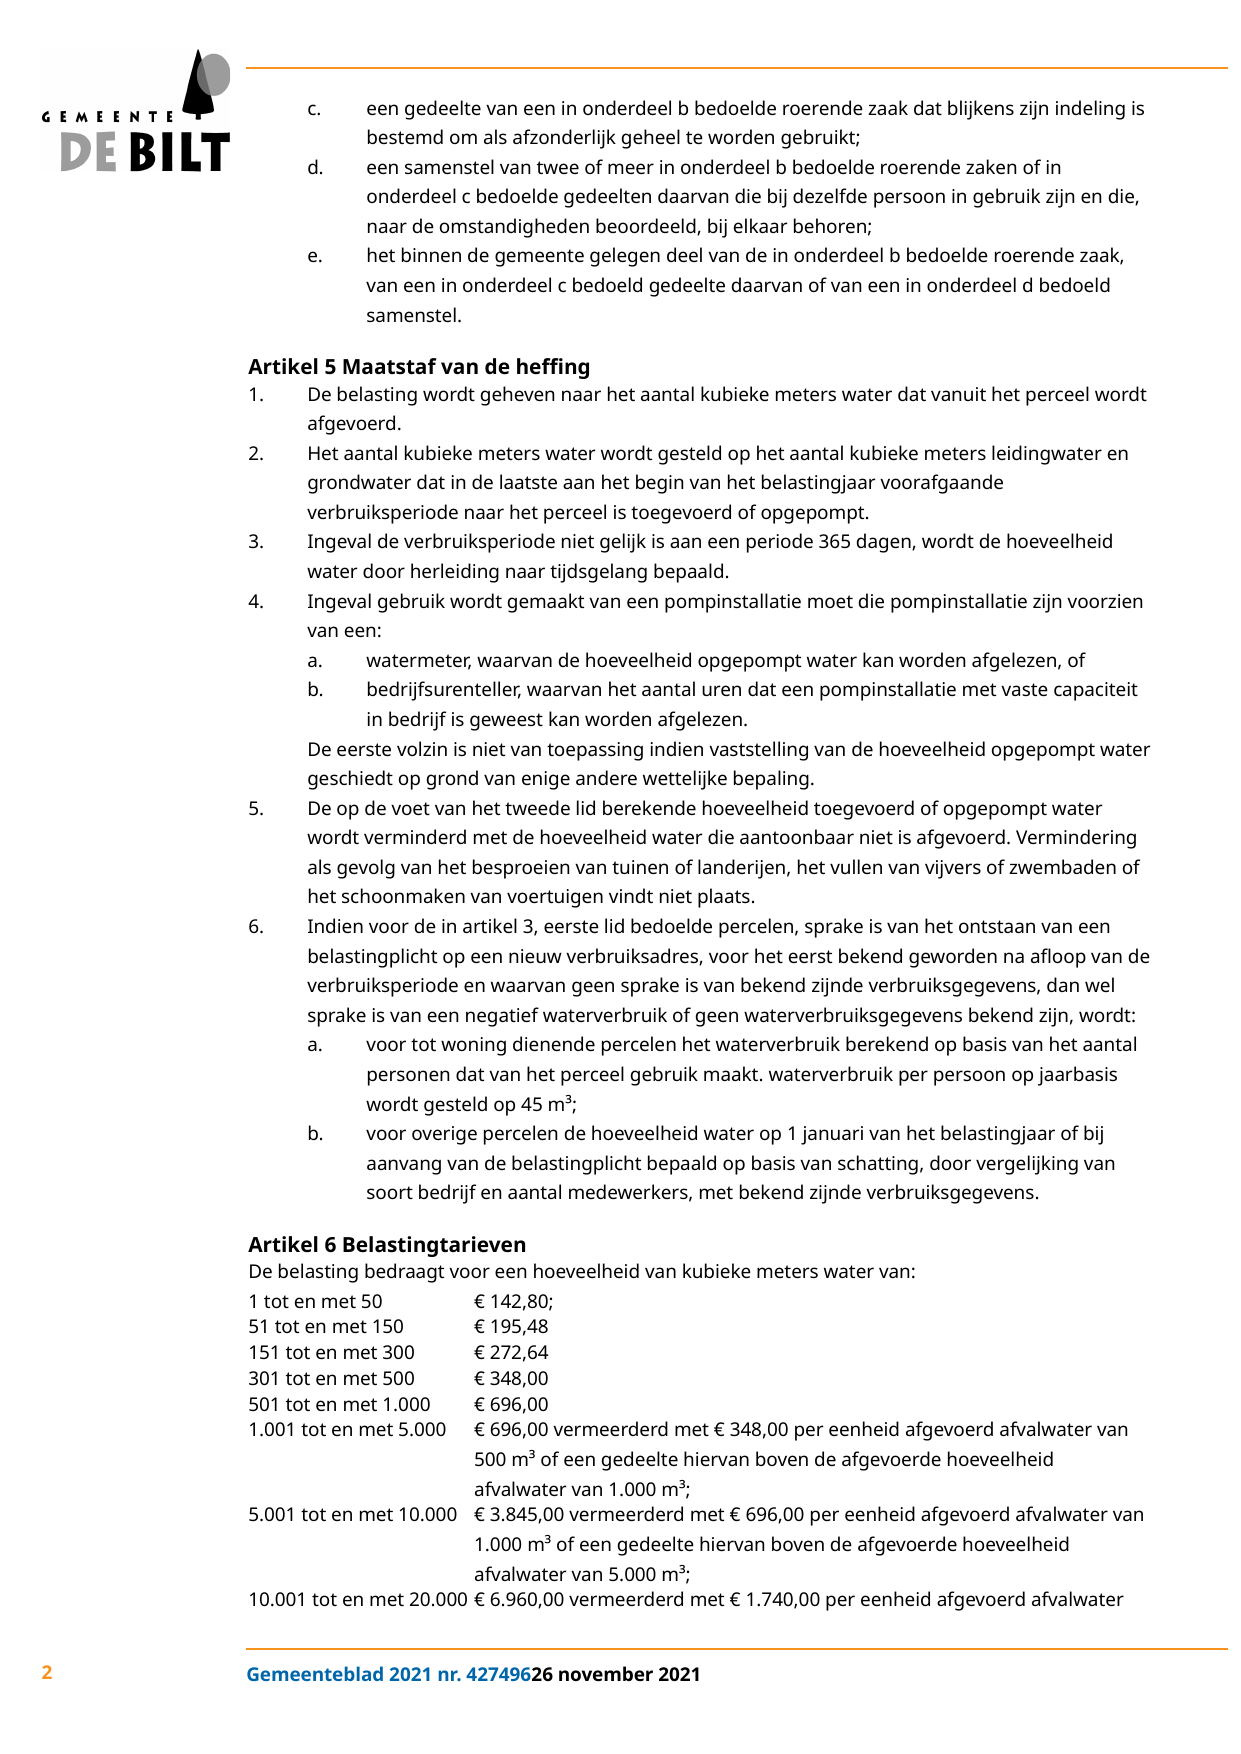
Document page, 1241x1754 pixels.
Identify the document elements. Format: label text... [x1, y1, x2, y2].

table_cell € 272,64 [474, 1340, 1152, 1365]
list voor overige percelen de hoeveelheid water op 1 januari van het belastingjaar of bij aanvang van de belastingplicht bepaald op basis van schatting, door vergelijking van soort bedrijf en aantal medewerkers, met bekend zijnde verbruiksgegevens. [307, 1120, 1152, 1205]
list bedrijfsurenteller, waarvan het aantal uren dat een pompinstallatie met vaste capaciteit in bedrijf is geweest kan worden afgelezen. [307, 677, 1152, 732]
table_cell € 696,00 vermeerderd met € 348,00 per eenheid afgevoerd afvalwater van 500 m³ of een gedeelte hiervan boven de afgevoerde hoeveelheid afvalwater van 1.000 m³; [474, 1417, 1152, 1502]
table_cell € 195,48 [474, 1314, 1152, 1339]
list Indien voor de in artikel 3, eerste lid bedoelde percelen, sprake is van het ontstaan van een belastingplicht op een nieuw verbruiksadres, voor het eerst bekend geworden na afloop van de verbruiksperiode en waarvan geen sprake is van bekend zijnde verbruiksgegevens, dan wel sprake is van een negatief waterverbruik of geen waterverbruiksgegevens bekend zijn, wordt: [248, 913, 1152, 1028]
table_cell 151 tot en met 300 [248, 1340, 474, 1365]
table_cell € 6.960,00 vermeerderd met € 1.740,00 per eenheid afgevoerd afvalwater [474, 1586, 1152, 1612]
table_cell 10.001 tot en met 20.000 [248, 1586, 474, 1612]
list De eerste volzin is niet van toepassing indien vaststelling van de hoeveelheid opgepompt water geschiedt op grond van enige andere wettelijke bepaling. [248, 736, 1152, 791]
list een samenstel van twee of meer in onderdeel b bedoelde roerende zaken of in onderdeel c bedoelde gedeelten daarvan die bij dezelfde persoon in gebruik zijn en die, naar de omstandigheden beoordeeld, bij elkaar behoren; [307, 154, 1152, 239]
list Ingeval gebruik wordt gemaakt van een pompinstallatie moet die pompinstallatie zijn voorzien van een: [248, 588, 1152, 643]
table_cell 501 tot en met 1.000 [248, 1391, 474, 1417]
list Ingeval de verbruiksperiode niet gelijk is aan een periode 365 dagen, wordt de hoeveelheid water door herleiding naar tijdsgelang bepaald. [248, 529, 1152, 584]
list watermeter, waarvan de hoeveelheid opgepompt water kan worden afgelezen, of [307, 647, 1152, 673]
text De belasting bedraagt voor een hoeveelheid van kubieke meters water van: [248, 1258, 1152, 1284]
table_header € 142,80; [474, 1288, 1152, 1314]
list Het aantal kubieke meters water wordt gesteld op het aantal kubieke meters leidingwater en grondwater dat in de laatste aan het begin van het belastingjaar voorafgaande verbruiksperiode naar het perceel is toegevoerd of opgepompt. [248, 440, 1152, 525]
table_header 1 tot en met 50 [248, 1288, 474, 1314]
picture [41, 47, 231, 172]
text Artikel 6 Belastingtarieven [248, 1230, 1152, 1258]
table_cell 51 tot en met 150 [248, 1314, 474, 1339]
list De op de voet van het tweede lid berekende hoeveelheid toegevoerd of opgepompt water wordt verminderd met de hoeveelheid water die aantoonbaar niet is afgevoerd. Vermindering als gevolg van het besproeien van tuinen of landerijen, het vullen van vijvers of zwembaden of het schoonmaken van voertuigen vindt niet plaats. [248, 795, 1152, 909]
table_cell € 348,00 [474, 1365, 1152, 1391]
table_cell € 3.845,00 vermeerderd met € 696,00 per eenheid afgevoerd afvalwater van 1.000 m³ of een gedeelte hiervan boven de afgevoerde hoeveelheid afvalwater van 5.000 m³; [474, 1502, 1152, 1586]
table_cell 1.001 tot en met 5.000 [248, 1417, 474, 1502]
list voor tot woning dienende percelen het waterverbruik berekend op basis van het aantal personen dat van het perceel gebruik maakt. waterverbruik per persoon op jaarbasis wordt gesteld op 45 m³; [307, 1032, 1152, 1116]
table_cell € 696,00 [474, 1391, 1152, 1417]
table_cell 5.001 tot en met 10.000 [248, 1502, 474, 1586]
list een gedeelte van een in onderdeel b bedoelde roerende zaak dat blijkens zijn indeling is bestemd om als afzonderlijk geheel te worden gebruikt; [307, 95, 1152, 150]
text Artikel 5 Maatstaf van de heffing [248, 352, 1152, 381]
list De belasting wordt geheven naar het aantal kubieke meters water dat vanuit het perceel wordt afgevoerd. [248, 381, 1152, 436]
table_cell 301 tot en met 500 [248, 1365, 474, 1391]
list het binnen de gemeente gelegen deel van de in onderdeel b bedoelde roerende zaak, van een in onderdeel c bedoeld gedeelte daarvan of van een in onderdeel d bedoeld samenstel. [307, 243, 1152, 328]
